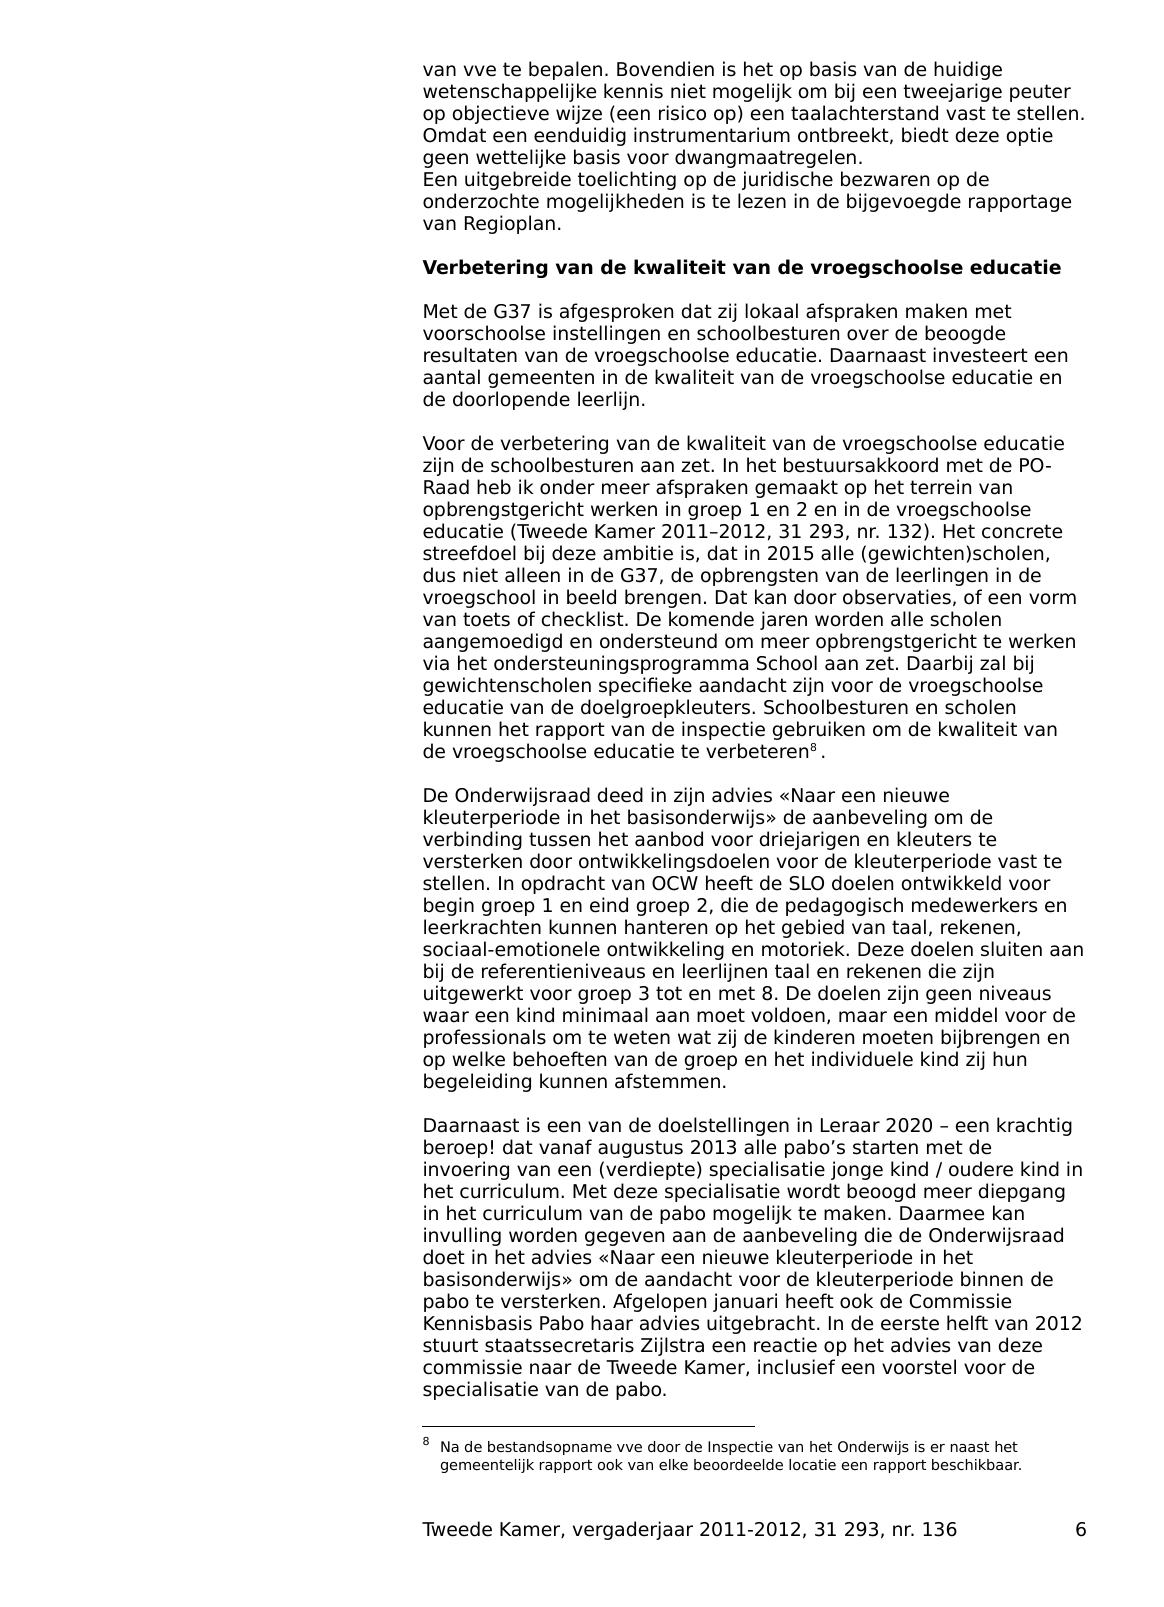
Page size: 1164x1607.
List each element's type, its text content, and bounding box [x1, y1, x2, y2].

text Na de bestandsopname vve door de Inspectie van het Onderwijs is er naast het gemeentelijk rapport ook van elke beoordeelde locatie een rapport beschikbaar. [422, 1435, 1087, 1474]
text De Onderwijsraad deed in zijn advies «Naar een nieuwe kleuterperiode in het basisonderwijs» de aanbeveling om de verbinding tussen het aanbod voor driejarigen en kleuters te versterken door ontwikkelingsdoelen voor de kleuterperiode vast te stellen. In opdracht van OCW heeft de SLO doelen ontwikkeld voor begin groep 1 en eind groep 2, die de pedagogisch medewerkers en leerkrachten kunnen hanteren op het gebied van taal, rekenen, sociaal-emotionele ontwikkeling en motoriek. Deze doelen sluiten aan bij de referentieniveaus en leerlijnen taal en rekenen die zijn uitgewerkt voor groep 3 tot en met 8. De doelen zijn geen niveaus waar een kind minimaal aan moet voldoen, maar een middel voor de professionals om te weten wat zij de kinderen moeten bijbrengen en op welke behoeften van de groep en het individuele kind zij hun begeleiding kunnen afstemmen. [422, 785, 1087, 1093]
text van vve te bepalen. Bovendien is het op basis van de huidige wetenschappelijke kennis niet mogelijk om bij een tweejarige peuter op objectieve wijze (een risico op) een taalachterstand vast te stellen. Omdat een eenduidig instrumentarium ontbreekt, biedt deze optie geen wettelijke basis voor dwangmaatregelen. [422, 59, 1087, 169]
text Voor de verbetering van de kwaliteit van de vroegschoolse educatie zijn de schoolbesturen aan zet. In het bestuursakkoord met de PO-Raad heb ik onder meer afspraken gemaakt op het terrein van opbrengstgericht werken in groep 1 en 2 en in de vroegschoolse educatie (Tweede Kamer 2011–2012, 31 293, nr. 132). Het concrete streefdoel bij deze ambitie is, dat in 2015 alle (gewichten)scholen, dus niet alleen in de G37, de opbrengsten van de leerlingen in de vroegschool in beeld brengen. Dat kan door observaties, of een vorm van toets of checklist. De komende jaren worden alle scholen aangemoedigd en ondersteund om meer opbrengstgericht te werken via het ondersteuningsprogramma School aan zet. Daarbij zal bij gewichtenscholen specifieke aandacht zijn voor de vroegschoolse educatie van de doelgroepkleuters. Schoolbesturen en scholen kunnen het rapport van de inspectie gebruiken om de kwaliteit van de vroegschoolse educatie te verbeteren. [422, 433, 1087, 763]
text Daarnaast is een van de doelstellingen in Leraar 2020 – een krachtig beroep! dat vanaf augustus 2013 alle pabo’s starten met de invoering van een (verdiepte) specialisatie jonge kind / oudere kind in het curriculum. Met deze specialisatie wordt beoogd meer diepgang in het curriculum van de pabo mogelijk te maken. Daarmee kan invulling worden gegeven aan de aanbeveling die de Onderwijsraad doet in het advies «Naar een nieuwe kleuterperiode in het basisonderwijs» om de aandacht voor de kleuterperiode binnen de pabo te versterken. Afgelopen januari heeft ook de Commissie Kennisbasis Pabo haar advies uitgebracht. In de eerste helft van 2012 stuurt staatssecretaris Zijlstra een reactie op het advies van deze commissie naar de Tweede Kamer, inclusief een voorstel voor de specialisatie van de pabo. [422, 1115, 1087, 1401]
text Een uitgebreide toelichting op de juridische bezwaren op de onderzochte mogelijkheden is te lezen in de bijgevoegde rapportage van Regioplan. [422, 169, 1087, 235]
text Met de G37 is afgesproken dat zij lokaal afspraken maken met voorschoolse instellingen en schoolbesturen over de beoogde resultaten van de vroegschoolse educatie. Daarnaast investeert een aantal gemeenten in de kwaliteit van de vroegschoolse educatie en de doorlopende leerlijn. [422, 301, 1087, 411]
subtitle Verbetering van de kwaliteit van de vroegschoolse educatie [422, 257, 1087, 279]
